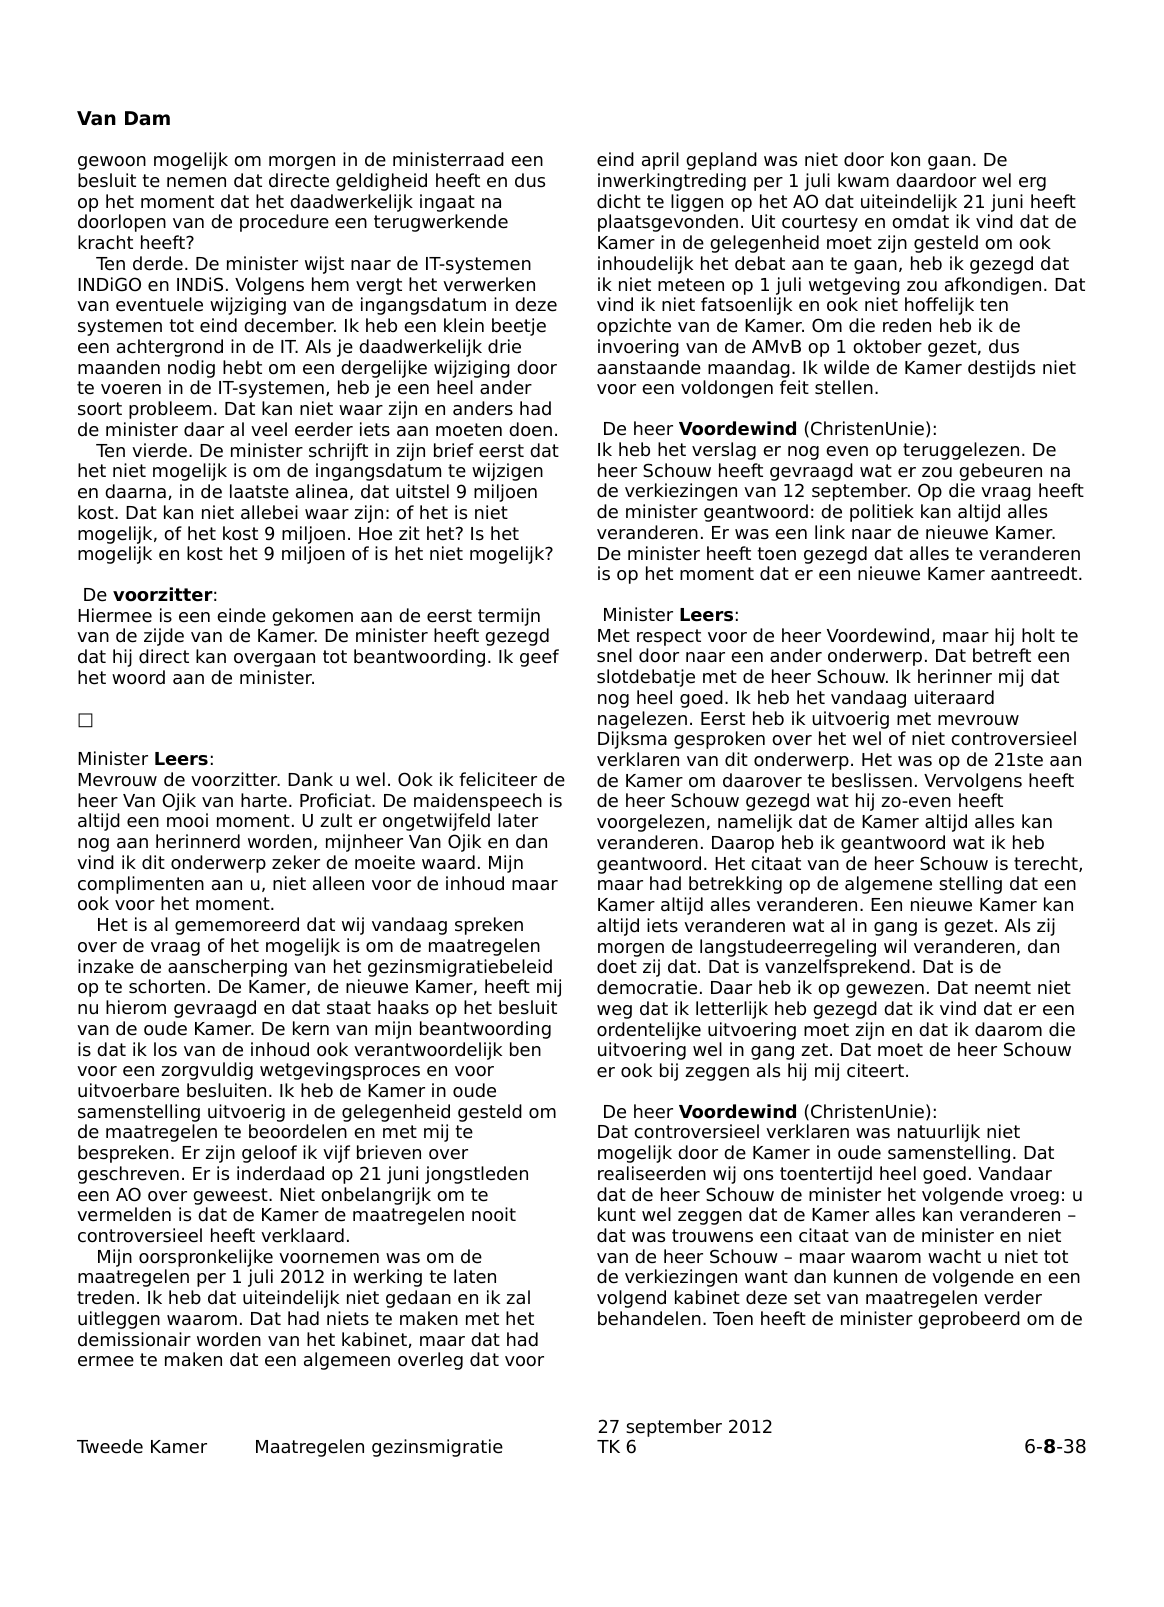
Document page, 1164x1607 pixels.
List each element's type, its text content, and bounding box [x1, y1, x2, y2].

text Mijn oorspronkelijke voornemen was om de maatregelen per 1 juli 2012 in werking te laten treden. Ik heb dat uiteindelijk niet gedaan en ik zal uitleggen waarom. Dat had niets te maken met het demissionair worden van het kabinet, maar dat had ermee te maken dat een algemeen overleg dat voor [77, 1247, 567, 1371]
text Ten vierde. De minister schrijft in zijn brief eerst dat het niet mogelijk is om de ingangsdatum te wijzigen en daarna, in de laatste alinea, dat uitstel 9 miljoen kost. Dat kan niet allebei waar zijn: of het is niet mogelijk, of het kost 9 miljoen. Hoe zit het? Is het mogelijk en kost het 9 miljoen of is het niet mogelijk? [77, 440, 567, 565]
text Met respect voor de heer Voordewind, maar hij holt te snel door naar een ander onderwerp. Dat betreft een slotdebatje met de heer Schouw. Ik herinner mij dat nog heel goed. Ik heb het vandaag uiteraard nagelezen. Eerst heb ik uitvoerig met mevrouw Dijksma gesproken over het wel of niet controversieel verklaren van dit onderwerp. Het was op de 21ste aan de Kamer om daarover te beslissen. Vervolgens heeft de heer Schouw gezegd wat hij zo-even heeft voorgelezen, namelijk dat de Kamer altijd alles kan veranderen. Daarop heb ik geantwoord wat ik heb geantwoord. Het citaat van de heer Schouw is terecht, maar had betrekking op de algemene stelling dat een Kamer altijd alles veranderen. Een nieuwe Kamer kan altijd iets veranderen wat al in gang is gezet. Als zij morgen de langstudeerregeling wil veranderen, dan doet zij dat. Dat is vanzelfsprekend. Dat is de democratie. Daar heb ik op gewezen. Dat neemt niet weg dat ik letterlijk heb gezegd dat ik vind dat er een ordentelijke uitvoering moet zijn en dat ik daarom die uitvoering wel in gang zet. Dat moet de heer Schouw er ook bij zeggen als hij mij citeert. [596, 626, 1087, 1082]
text Dat controversieel verklaren was natuurlijk niet mogelijk door de Kamer in oude samenstelling. Dat realiseerden wij ons toentertijd heel goed. Vandaar dat de heer Schouw de minister het volgende vroeg: u kunt wel zeggen dat de Kamer alles kan veranderen – dat was trouwens een citaat van de minister en niet van de heer Schouw – maar waarom wacht u niet tot de verkiezingen want dan kunnen de volgende en een volgend kabinet deze set van maatregelen verder behandelen. Toen heeft de minister geprobeerd om de [596, 1122, 1087, 1329]
text Minister Leers: [77, 749, 567, 770]
text Minister Leers: [596, 605, 1087, 626]
text Ik heb het verslag er nog even op teruggelezen. De heer Schouw heeft gevraagd wat er zou gebeuren na de verkiezingen van 12 september. Op die vraag heeft de minister geantwoord: de politiek kan altijd alles veranderen. Er was een link naar de nieuwe Kamer. De minister heeft toen gezegd dat alles te veranderen is op het moment dat er een nieuwe Kamer aantreedt. [596, 440, 1087, 585]
text De heer Voordewind (ChristenUnie): [596, 419, 1087, 440]
text Mevrouw de voorzitter. Dank u wel. Ook ik feliciteer de heer Van Ojik van harte. Proficiat. De maidenspeech is altijd een mooi moment. U zult er ongetwijfeld later nog aan herinnerd worden, mijnheer Van Ojik en dan vind ik dit onderwerp zeker de moeite waard. Mijn complimenten aan u, niet alleen voor de inhoud maar ook voor het moment. [77, 770, 567, 915]
text □ [77, 708, 567, 729]
text Hiermee is een einde gekomen aan de eerst termijn van de zijde van de Kamer. De minister heeft gezegd dat hij direct kan overgaan tot beantwoording. Ik geef het woord aan de minister. [77, 606, 567, 688]
text eind april gepland was niet door kon gaan. De inwerkingtreding per 1 juli kwam daardoor wel erg dicht te liggen op het AO dat uiteindelijk 21 juni heeft plaatsgevonden. Uit courtesy en omdat ik vind dat de Kamer in de gelegenheid moet zijn gesteld om ook inhoudelijk het debat aan te gaan, heb ik gezegd dat ik niet meteen op 1 juli wetgeving zou afkondigen. Dat vind ik niet fatsoenlijk en ook niet hoffelijk ten opzichte van de Kamer. Om die reden heb ik de invoering van de AMvB op 1 oktober gezet, dus aanstaande maandag. Ik wilde de Kamer destijds niet voor een voldongen feit stellen. [596, 150, 1087, 399]
text Het is al gememoreerd dat wij vandaag spreken over de vraag of het mogelijk is om de maatregelen inzake de aanscherping van het gezinsmigratiebeleid op te schorten. De Kamer, de nieuwe Kamer, heeft mij nu hierom gevraagd en dat staat haaks op het besluit van de oude Kamer. De kern van mijn beantwoording is dat ik los van de inhoud ook verantwoordelijk ben voor een zorgvuldig wetgevingsproces en voor uitvoerbare besluiten. Ik heb de Kamer in oude samenstelling uitvoerig in de gelegenheid gesteld om de maatregelen te beoordelen en met mij te bespreken. Er zijn geloof ik vijf brieven over geschreven. Er is inderdaad op 21 juni jongstleden een AO over geweest. Niet onbelangrijk om te vermelden is dat de Kamer de maatregelen nooit controversieel heeft verklaard. [77, 915, 567, 1247]
text De heer Voordewind (ChristenUnie): [596, 1102, 1087, 1122]
text De voorzitter: [77, 585, 567, 606]
text gewoon mogelijk om morgen in de ministerraad een besluit te nemen dat directe geldigheid heeft en dus op het moment dat het daadwerkelijk ingaat na doorlopen van de procedure een terugwerkende kracht heeft? [77, 150, 567, 254]
text Ten derde. De minister wijst naar de IT-systemen INDiGO en INDiS. Volgens hem vergt het verwerken van eventuele wijziging van de ingangsdatum in deze systemen tot eind december. Ik heb een klein beetje een achtergrond in de IT. Als je daadwerkelijk drie maanden nodig hebt om een dergelijke wijziging door te voeren in de IT-systemen, heb je een heel ander soort probleem. Dat kan niet waar zijn en anders had de minister daar al veel eerder iets aan moeten doen. [77, 254, 567, 440]
